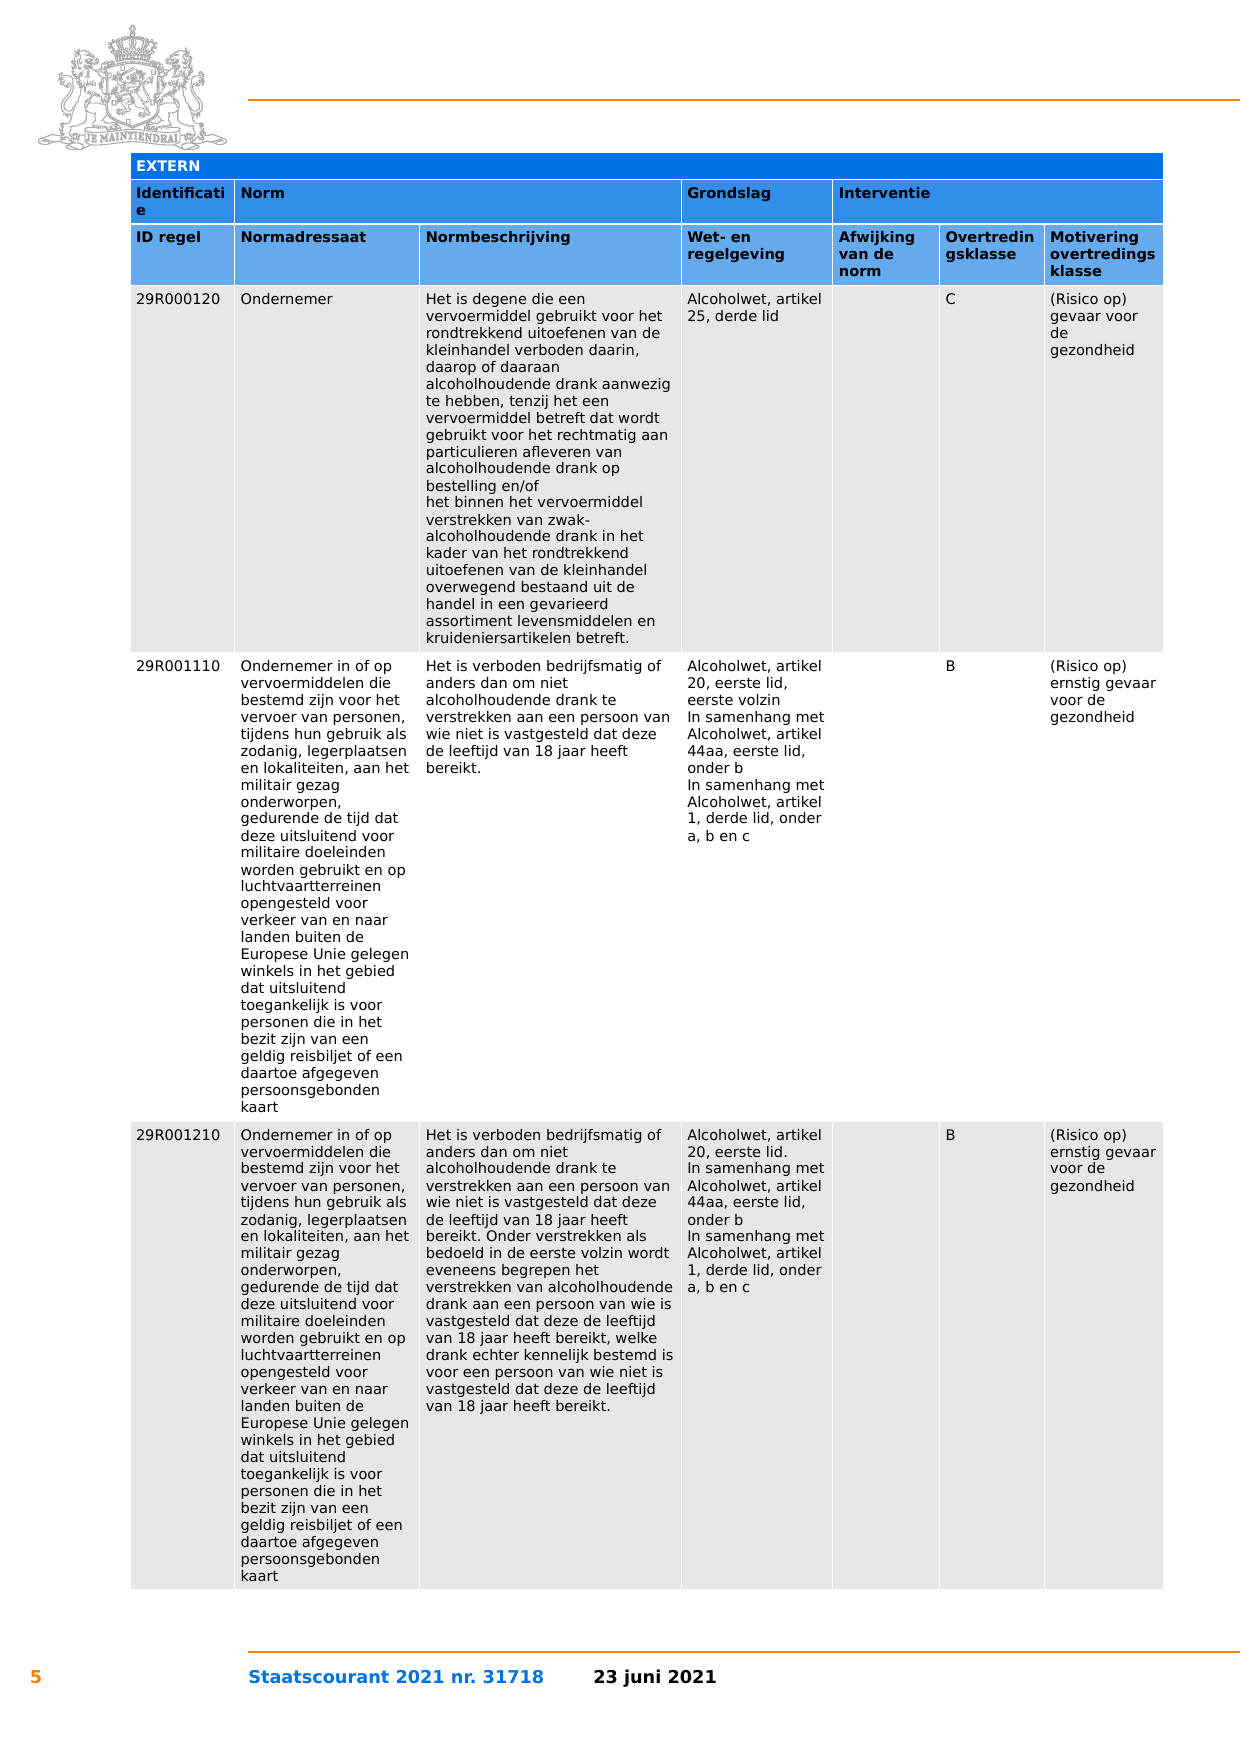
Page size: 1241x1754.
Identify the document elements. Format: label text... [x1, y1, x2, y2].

table_cell 29R001210 [131, 1122, 234, 1589]
table_cell B [940, 1122, 1044, 1589]
table_cell 29R000120 [131, 286, 234, 652]
table_cell Overtredingsklasse [940, 225, 1044, 285]
table_cell Afwijking van de norm [833, 225, 939, 285]
table_cell Alcoholwet, artikel 25, derde lid [682, 286, 832, 652]
table_cell 29R001110 [131, 653, 234, 1121]
table_cell C [940, 286, 1044, 652]
table_cell Het is degene die een vervoermiddel gebruikt voor het rondtrekkend uitoefenen van de kleinhandel verboden daarin, daarop of daaraan alcoholhoudende drank aanwezig te hebben, tenzij het een vervoermiddel betreft dat wordt gebruikt voor het rechtmatig aan particulieren afleveren van alcoholhoudende drank op bestelling en/of het binnen het vervoermiddel verstrekken van zwak-alcoholhoudende drank in het kader van het rondtrekkend uitoefenen van de kleinhandel overwegend bestaand uit de handel in een gevarieerd assortiment levensmiddelen en kruideniersartikelen betreft. [420, 286, 681, 652]
table_cell [833, 653, 939, 1121]
table_cell Alcoholwet, artikel 20, eerste lid. In samenhang met Alcoholwet, artikel 44aa, eerste lid, onder b In samenhang met Alcoholwet, artikel 1, derde lid, onder a, b en c [682, 1122, 832, 1589]
table_cell Interventie [833, 180, 1163, 223]
table_cell (Risico op) ernstig gevaar voor de gezondheid [1045, 1122, 1163, 1589]
table_cell Het is verboden bedrijfsmatig of anders dan om niet alcoholhoudende drank te verstrekken aan een persoon van wie niet is vastgesteld dat deze de leeftijd van 18 jaar heeft bereikt. Onder verstrekken als bedoeld in de eerste volzin wordt eveneens begrepen het verstrekken van alcoholhoudende drank aan een persoon van wie is vastgesteld dat deze de leeftijd van 18 jaar heeft bereikt, welke drank echter kennelijk bestemd is voor een persoon van wie niet is vastgesteld dat deze de leeftijd van 18 jaar heeft bereikt. [420, 1122, 681, 1589]
table_cell Alcoholwet, artikel 20, eerste lid, eerste volzin In samenhang met Alcoholwet, artikel 44aa, eerste lid, onder b In samenhang met Alcoholwet, artikel 1, derde lid, onder a, b en c [682, 653, 832, 1121]
table_cell Ondernemer [235, 286, 419, 652]
table_cell Ondernemer in of op vervoermiddelen die bestemd zijn voor het vervoer van personen, tijdens hun gebruik als zodanig, legerplaatsen en lokaliteiten, aan het militair gezag onderworpen, gedurende de tijd dat deze uitsluitend voor militaire doeleinden worden gebruikt en op luchtvaartterreinen opengesteld voor verkeer van en naar landen buiten de Europese Unie gelegen winkels in het gebied dat uitsluitend toegankelijk is voor personen die in het bezit zijn van een geldig reisbiljet of een daartoe afgegeven persoonsgebonden kaart [235, 653, 419, 1121]
table_cell Ondernemer in of op vervoermiddelen die bestemd zijn voor het vervoer van personen, tijdens hun gebruik als zodanig, legerplaatsen en lokaliteiten, aan het militair gezag onderworpen, gedurende de tijd dat deze uitsluitend voor militaire doeleinden worden gebruikt en op luchtvaartterreinen opengesteld voor verkeer van en naar landen buiten de Europese Unie gelegen winkels in het gebied dat uitsluitend toegankelijk is voor personen die in het bezit zijn van een geldig reisbiljet of een daartoe afgegeven persoonsgebonden kaart [235, 1122, 419, 1589]
table_cell (Risico op) ernstig gevaar voor de gezondheid [1045, 653, 1163, 1121]
table_cell Normbeschrijving [420, 225, 681, 285]
table_cell Norm [235, 180, 681, 223]
table_header EXTERN [131, 153, 1163, 179]
table_cell [833, 1122, 939, 1589]
table_cell Grondslag [682, 180, 832, 223]
table_cell (Risico op) gevaar voor de gezondheid [1045, 286, 1163, 652]
picture [38, 25, 227, 150]
table_cell Motivering overtredingsklasse [1045, 225, 1163, 285]
table_cell ID regel [131, 225, 234, 285]
table_cell Normadressaat [235, 225, 419, 285]
table_cell B [940, 653, 1044, 1121]
table_cell [833, 286, 939, 652]
table_cell Identificatie [131, 180, 234, 223]
table_cell Het is verboden bedrijfsmatig of anders dan om niet alcoholhoudende drank te verstrekken aan een persoon van wie niet is vastgesteld dat deze de leeftijd van 18 jaar heeft bereikt. [420, 653, 681, 1121]
table_cell Wet- en regelgeving [682, 225, 832, 285]
